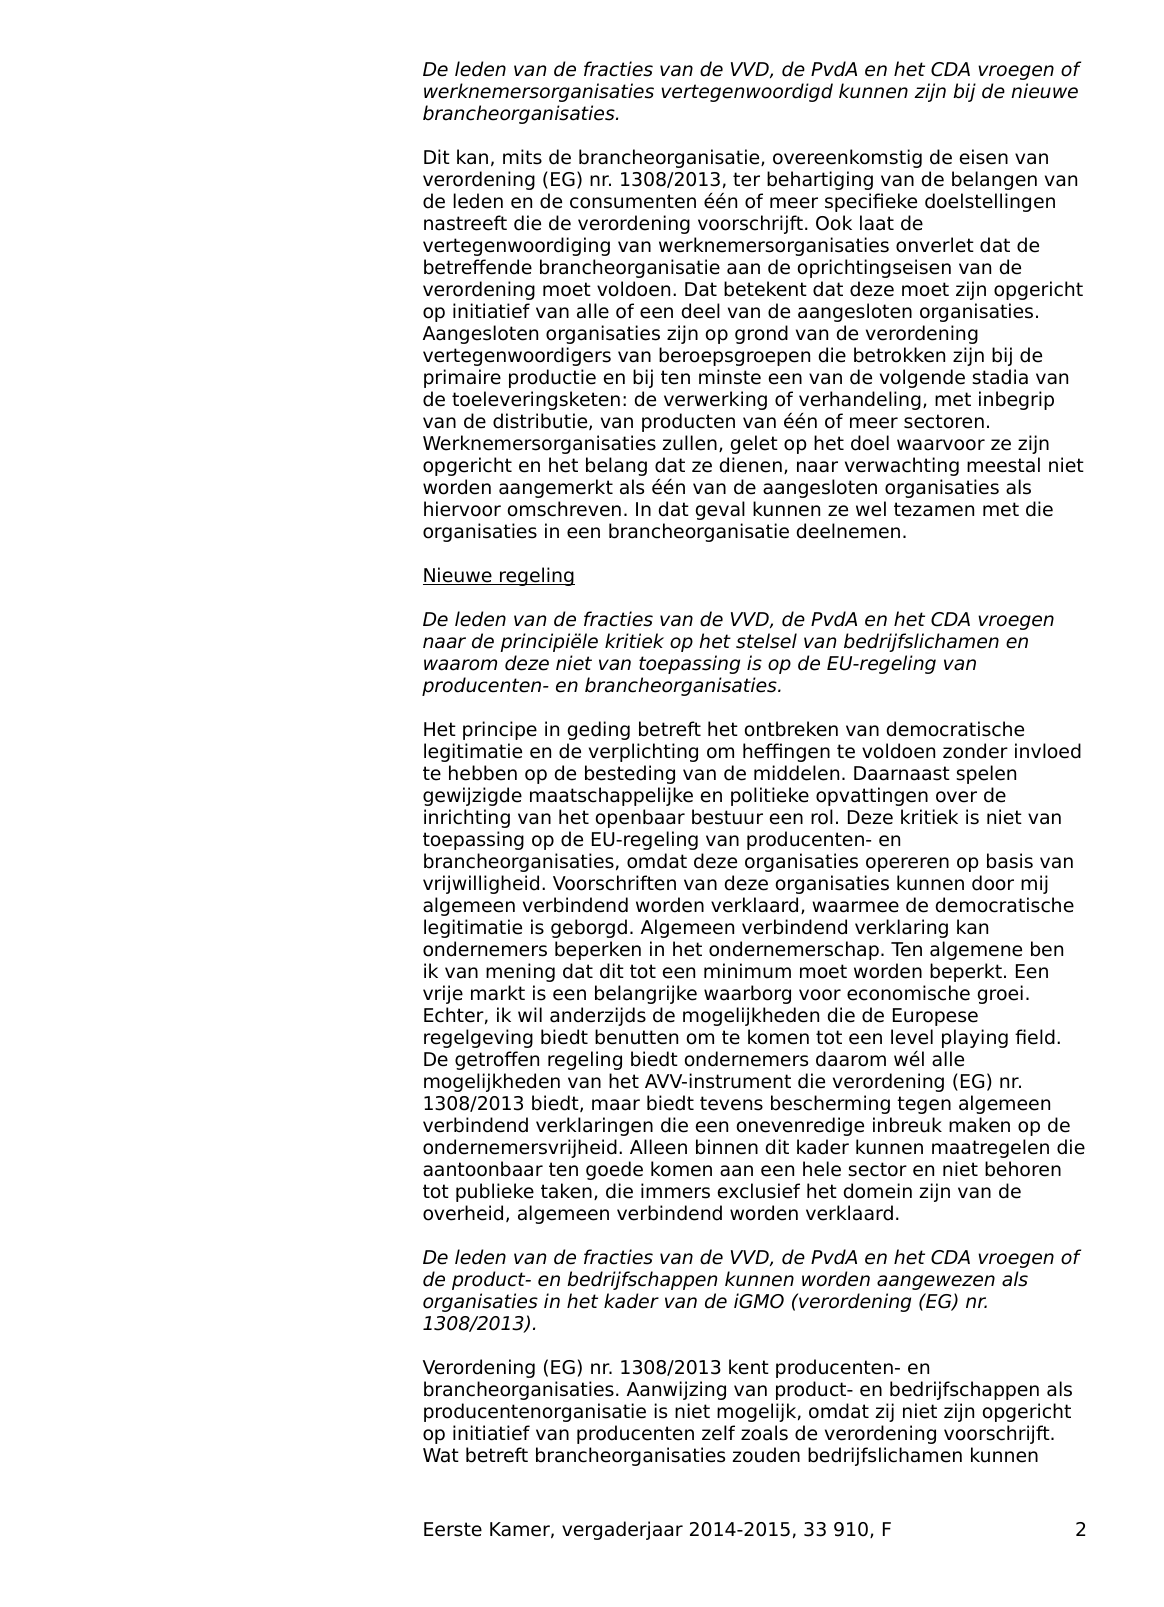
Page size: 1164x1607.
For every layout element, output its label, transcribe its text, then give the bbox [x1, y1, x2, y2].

text Dit kan, mits de brancheorganisatie, overeenkomstig de eisen van verordening (EG) nr. 1308/2013, ter behartiging van de belangen van de leden en de consumenten één of meer specifieke doelstellingen nastreeft die de verordening voorschrijft. Ook laat de vertegenwoordiging van werknemersorganisaties onverlet dat de betreffende brancheorganisatie aan de oprichtingseisen van de verordening moet voldoen. Dat betekent dat deze moet zijn opgericht op initiatief van alle of een deel van de aangesloten organisaties. Aangesloten organisaties zijn op grond van de verordening vertegenwoordigers van beroepsgroepen die betrokken zijn bij de primaire productie en bij ten minste een van de volgende stadia van de toeleveringsketen: de verwerking of verhandeling, met inbegrip van de distributie, van producten van één of meer sectoren. Werknemersorganisaties zullen, gelet op het doel waarvoor ze zijn opgericht en het belang dat ze dienen, naar verwachting meestal niet worden aangemerkt als één van de aangesloten organisaties als hiervoor omschreven. In dat geval kunnen ze wel tezamen met die organisaties in een brancheorganisatie deelnemen. [422, 147, 1087, 543]
text De leden van de fracties van de VVD, de PvdA en het CDA vroegen of de product- en bedrijfschappen kunnen worden aangewezen als organisaties in het kader van de iGMO (verordening (EG) nr. 1308/2013). [422, 1247, 1087, 1335]
text Het principe in geding betreft het ontbreken van democratische legitimatie en de verplichting om heffingen te voldoen zonder invloed te hebben op de besteding van de middelen. Daarnaast spelen gewijzigde maatschappelijke en politieke opvattingen over de inrichting van het openbaar bestuur een rol. Deze kritiek is niet van toepassing op de EU-regeling van producenten- en brancheorganisaties, omdat deze organisaties opereren op basis van vrijwilligheid. Voorschriften van deze organisaties kunnen door mij algemeen verbindend worden verklaard, waarmee de democratische legitimatie is geborgd. Algemeen verbindend verklaring kan ondernemers beperken in het ondernemerschap. Ten algemene ben ik van mening dat dit tot een minimum moet worden beperkt. Een vrije markt is een belangrijke waarborg voor economische groei. Echter, ik wil anderzijds de mogelijkheden die de Europese regelgeving biedt benutten om te komen tot een level playing field. De getroffen regeling biedt ondernemers daarom wél alle mogelijkheden van het AVV-instrument die verordening (EG) nr. 1308/2013 biedt, maar biedt tevens bescherming tegen algemeen verbindend verklaringen die een onevenredige inbreuk maken op de ondernemersvrijheid. Alleen binnen dit kader kunnen maatregelen die aantoonbaar ten goede komen aan een hele sector en niet behoren tot publieke taken, die immers exclusief het domein zijn van de overheid, algemeen verbindend worden verklaard. [422, 719, 1087, 1225]
subtitle Nieuwe regeling [422, 565, 1087, 587]
text Verordening (EG) nr. 1308/2013 kent producenten- en brancheorganisaties. Aanwijzing van product- en bedrijfschappen als producentenorganisatie is niet mogelijk, omdat zij niet zijn opgericht op initiatief van producenten zelf zoals de verordening voorschrijft. Wat betreft brancheorganisaties zouden bedrijfslichamen kunnen [422, 1357, 1087, 1467]
text De leden van de fracties van de VVD, de PvdA en het CDA vroegen naar de principiële kritiek op het stelsel van bedrijfslichamen en waarom deze niet van toepassing is op de EU-regeling van producenten- en brancheorganisaties. [422, 609, 1087, 697]
text De leden van de fracties van de VVD, de PvdA en het CDA vroegen of werknemersorganisaties vertegenwoordigd kunnen zijn bij de nieuwe brancheorganisaties. [422, 59, 1087, 125]
